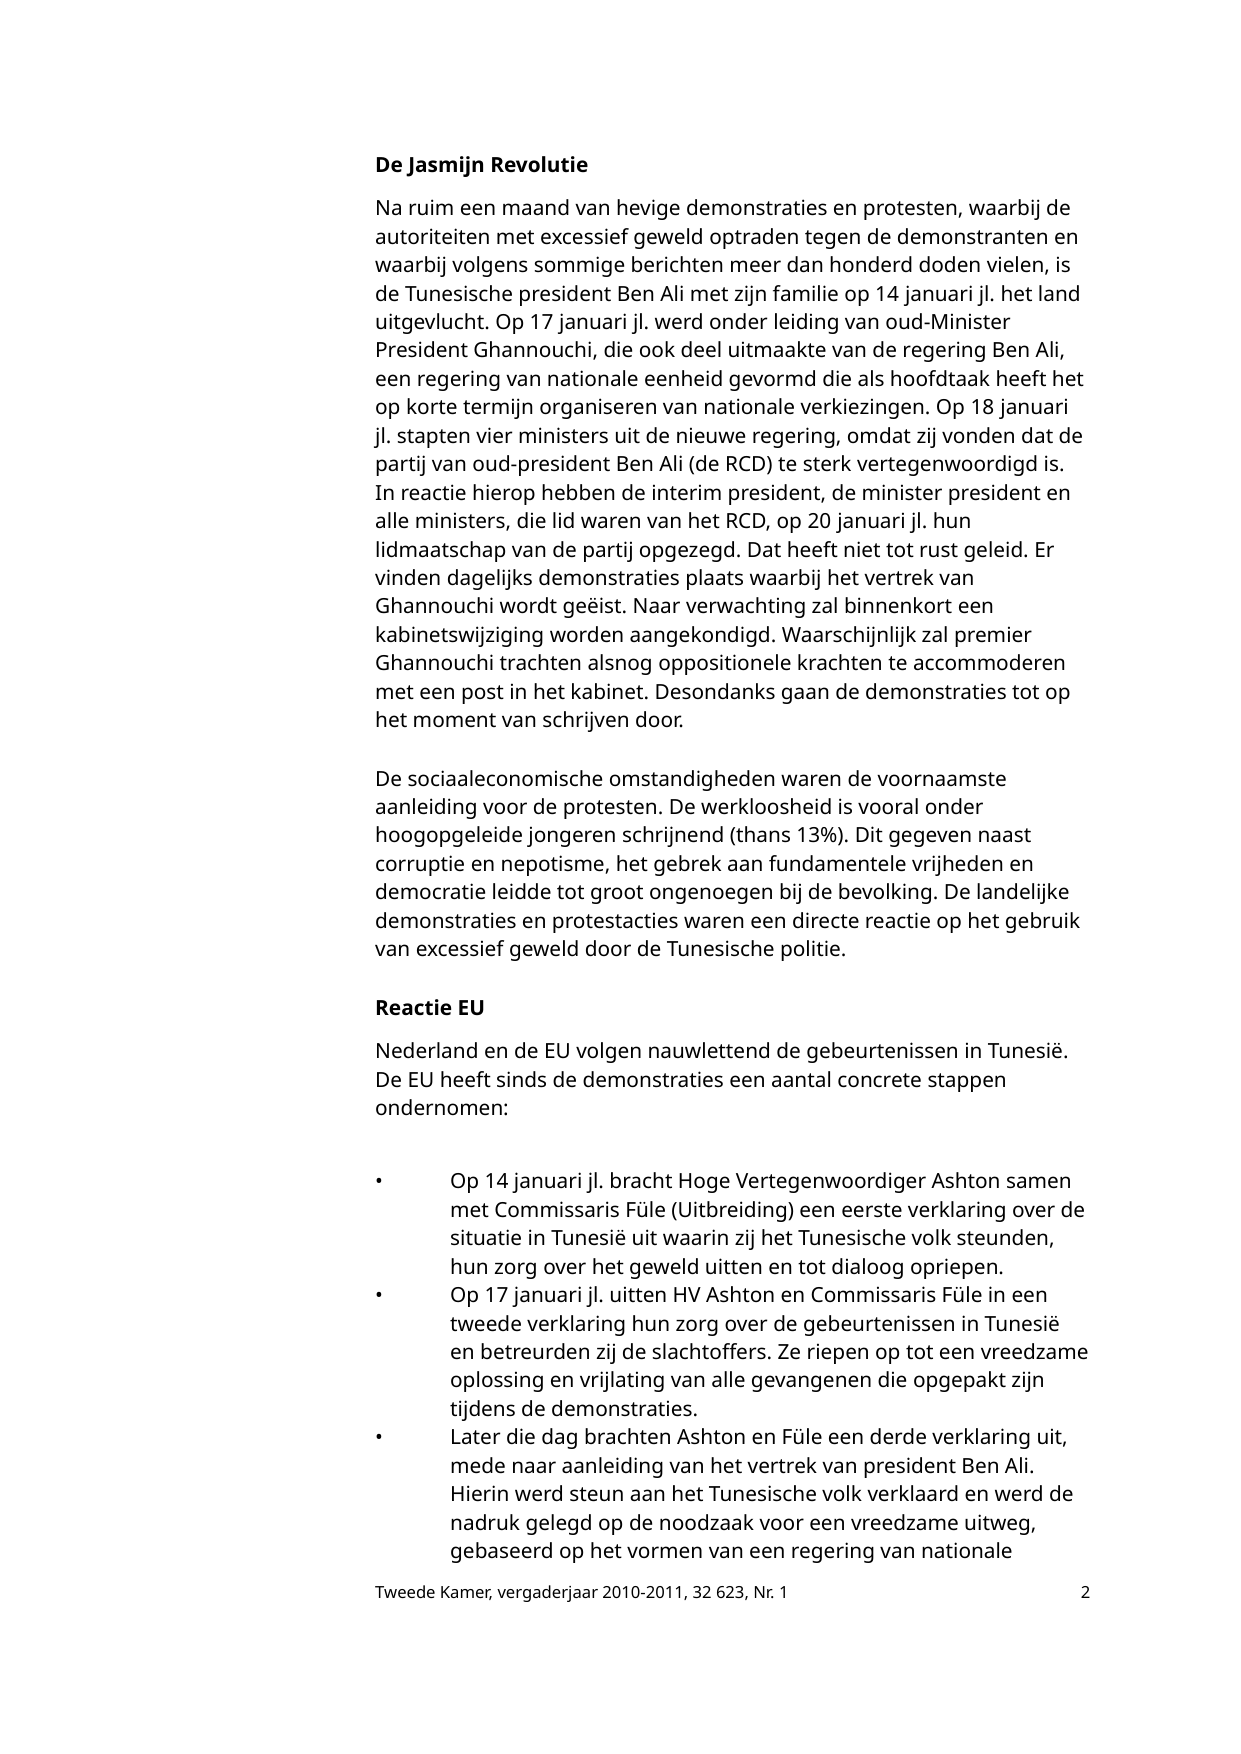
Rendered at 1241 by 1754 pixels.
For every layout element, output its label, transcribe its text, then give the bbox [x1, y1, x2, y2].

list Op 14 januari jl. bracht Hoge Vertegenwoordiger Ashton samen met Commissaris Füle (Uitbreiding) een eerste verklaring over de situatie in Tunesië uit waarin zij het Tunesische volk steunden, hun zorg over het geweld uitten en tot dialoog opriepen. [375, 1167, 1090, 1280]
text Na ruim een maand van hevige demonstraties en protesten, waarbij de autoriteiten met excessief geweld optraden tegen de demonstranten en waarbij volgens sommige berichten meer dan honderd doden vielen, is de Tunesische president Ben Ali met zijn familie op 14 januari jl. het land uitgevlucht. Op 17 januari jl. werd onder leiding van oud-Minister President Ghannouchi, die ook deel uitmaakte van de regering Ben Ali, een regering van nationale eenheid gevormd die als hoofdtaak heeft het op korte termijn organiseren van nationale verkiezingen. Op 18 januari jl. stapten vier ministers uit de nieuwe regering, omdat zij vonden dat de partij van oud-president Ben Ali (de RCD) te sterk vertegenwoordigd is. In reactie hierop hebben de interim president, de minister president en alle ministers, die lid waren van het RCD, op 20 januari jl. hun lidmaatschap van de partij opgezegd. Dat heeft niet tot rust geleid. Er vinden dagelijks demonstraties plaats waarbij het vertrek van Ghannouchi wordt geëist. Naar verwachting zal binnenkort een kabinetswijziging worden aangekondigd. Waarschijnlijk zal premier Ghannouchi trachten alsnog oppositionele krachten te accommoderen met een post in het kabinet. Desondanks gaan de demonstraties tot op het moment van schrijven door. [375, 193, 1090, 734]
list Op 17 januari jl. uitten HV Ashton en Commissaris Füle in een tweede verklaring hun zorg over de gebeurtenissen in Tunesië en betreurden zij de slachtoffers. Ze riepen op tot een vreedzame oplossing en vrijlating van alle gevangenen die opgepakt zijn tijdens de demonstraties. [375, 1280, 1090, 1422]
text Reactie EU [375, 993, 1090, 1021]
list Later die dag brachten Ashton en Füle een derde verklaring uit, mede naar aanleiding van het vertrek van president Ben Ali. Hierin werd steun aan het Tunesische volk verklaard en werd de nadruk gelegd op de noodzaak voor een vreedzame uitweg, gebaseerd op het vormen van een regering van nationale [375, 1422, 1090, 1565]
text De sociaaleconomische omstandigheden waren de voornaamste aanleiding voor de protesten. De werkloosheid is vooral onder hoogopgeleide jongeren schrijnend (thans 13%). Dit gegeven naast corruptie en nepotisme, het gebrek aan fundamentele vrijheden en democratie leidde tot groot ongenoegen bij de bevolking. De landelijke demonstraties en protestacties waren een directe reactie op het gebruik van excessief geweld door de Tunesische politie. [375, 764, 1090, 963]
text De Jasmijn Revolutie [375, 150, 1090, 178]
text Nederland en de EU volgen nauwlettend de gebeurtenissen in Tunesië. De EU heeft sinds de demonstraties een aantal concrete stappen ondernomen: [375, 1036, 1090, 1122]
